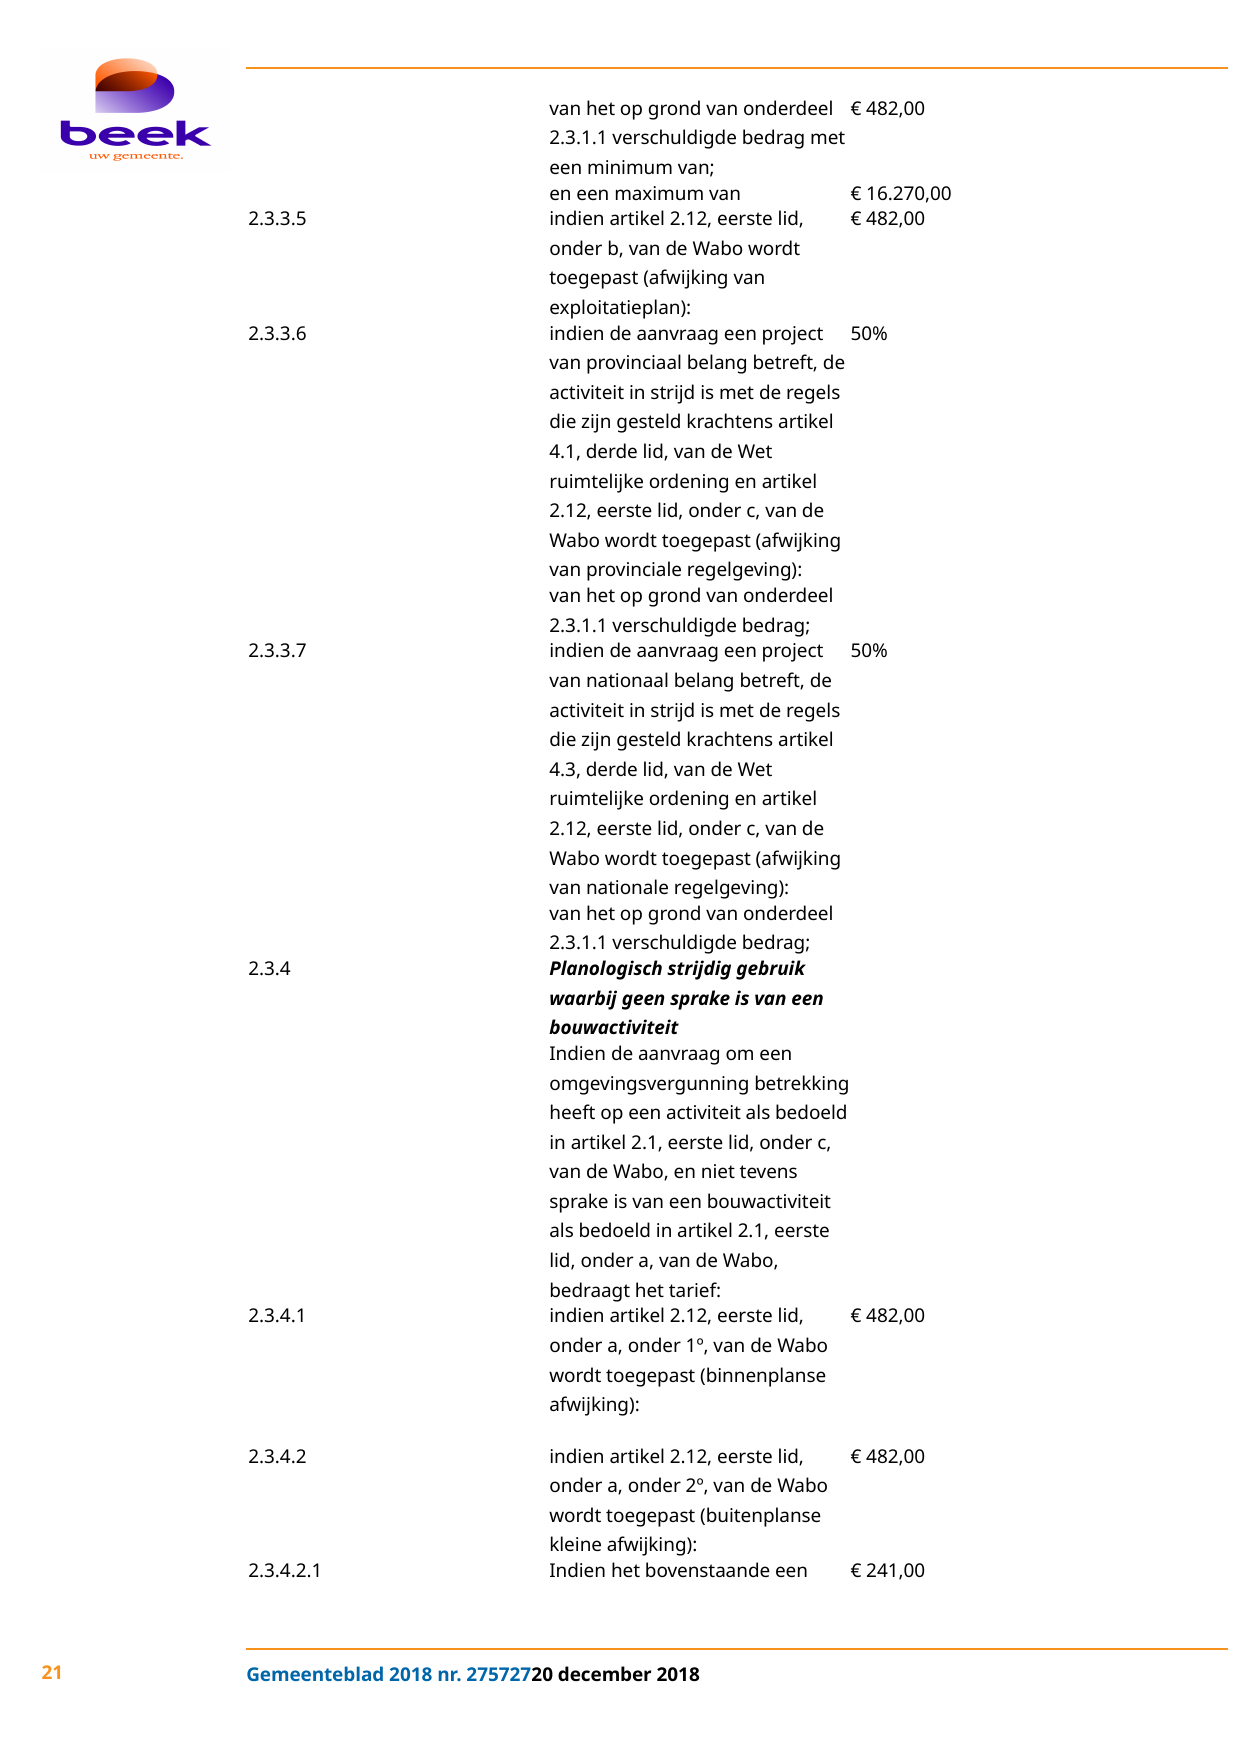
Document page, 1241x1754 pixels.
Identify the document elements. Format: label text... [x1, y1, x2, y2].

table_cell € 482,00 [850, 205, 1152, 320]
table_cell [248, 180, 549, 205]
table_cell [850, 582, 1152, 638]
table_cell Indien de aanvraag om een omgevingsvergunning betrekking heeft op een activiteit als bedoeld in artikel 2.1, eerste lid, onder c, van de Wabo, en niet tevens sprake is van een bouwactiviteit als bedoeld in artikel 2.1, eerste lid, onder a, van de Wabo, bedraagt het tarief: [549, 1040, 850, 1303]
table_cell [850, 1417, 1152, 1443]
table_cell € 482,00 [850, 95, 1152, 180]
table_cell van het op grond van onderdeel 2.3.1.1 verschuldigde bedrag; [549, 582, 850, 638]
table_cell 2.3.4.2 [248, 1443, 549, 1557]
table_cell 50% [850, 320, 1152, 582]
table_cell indien de aanvraag een project van nationaal belang betreft, de activiteit in strijd is met de regels die zijn gesteld krachtens artikel 4.3, derde lid, van de Wet ruimtelijke ordening en artikel 2.12, eerste lid, onder c, van de Wabo wordt toegepast (afwijking van nationale regelgeving): [549, 638, 850, 900]
table_cell 2.3.4 [248, 955, 549, 1040]
table_cell [850, 1040, 1152, 1303]
table_cell [850, 900, 1152, 955]
table_cell en een maximum van [549, 180, 850, 205]
table_cell [248, 582, 549, 638]
table_cell indien de aanvraag een project van provinciaal belang betreft, de activiteit in strijd is met de regels die zijn gesteld krachtens artikel 4.1, derde lid, van de Wet ruimtelijke ordening en artikel 2.12, eerste lid, onder c, van de Wabo wordt toegepast (afwijking van provinciale regelgeving): [549, 320, 850, 582]
table_cell 50% [850, 638, 1152, 900]
table_cell indien artikel 2.12, eerste lid, onder a, onder 2º, van de Wabo wordt toegepast (buitenplanse kleine afwijking): [549, 1443, 850, 1557]
table_cell [549, 1417, 850, 1443]
table_cell [850, 955, 1152, 1040]
table_cell 2.3.4.1 [248, 1303, 549, 1417]
table_cell 2.3.4.2.1 [248, 1557, 549, 1583]
table_cell 2.3.3.7 [248, 638, 549, 900]
table_cell [248, 95, 549, 180]
table_cell € 482,00 [850, 1303, 1152, 1417]
table_cell € 482,00 [850, 1443, 1152, 1557]
table_cell van het op grond van onderdeel 2.3.1.1 verschuldigde bedrag; [549, 900, 850, 955]
table_cell € 241,00 [850, 1557, 1152, 1583]
table_cell [248, 900, 549, 955]
table_cell 2.3.3.6 [248, 320, 549, 582]
table_cell indien artikel 2.12, eerste lid, onder a, onder 1º, van de Wabo wordt toegepast (binnenplanse afwijking): [549, 1303, 850, 1417]
table_cell Planologisch strijdig gebruik waarbij geen sprake is van een bouwactiviteit [549, 955, 850, 1040]
table_cell van het op grond van onderdeel 2.3.1.1 verschuldigde bedrag met een minimum van; [549, 95, 850, 180]
table_cell € 16.270,00 [850, 180, 1152, 205]
table_cell [248, 1417, 549, 1443]
picture [41, 47, 231, 172]
table_cell 2.3.3.5 [248, 205, 549, 320]
table_cell indien artikel 2.12, eerste lid, onder b, van de Wabo wordt toegepast (afwijking van exploitatieplan): [549, 205, 850, 320]
table_cell Indien het bovenstaande een [549, 1557, 850, 1583]
table_cell [248, 1040, 549, 1303]
